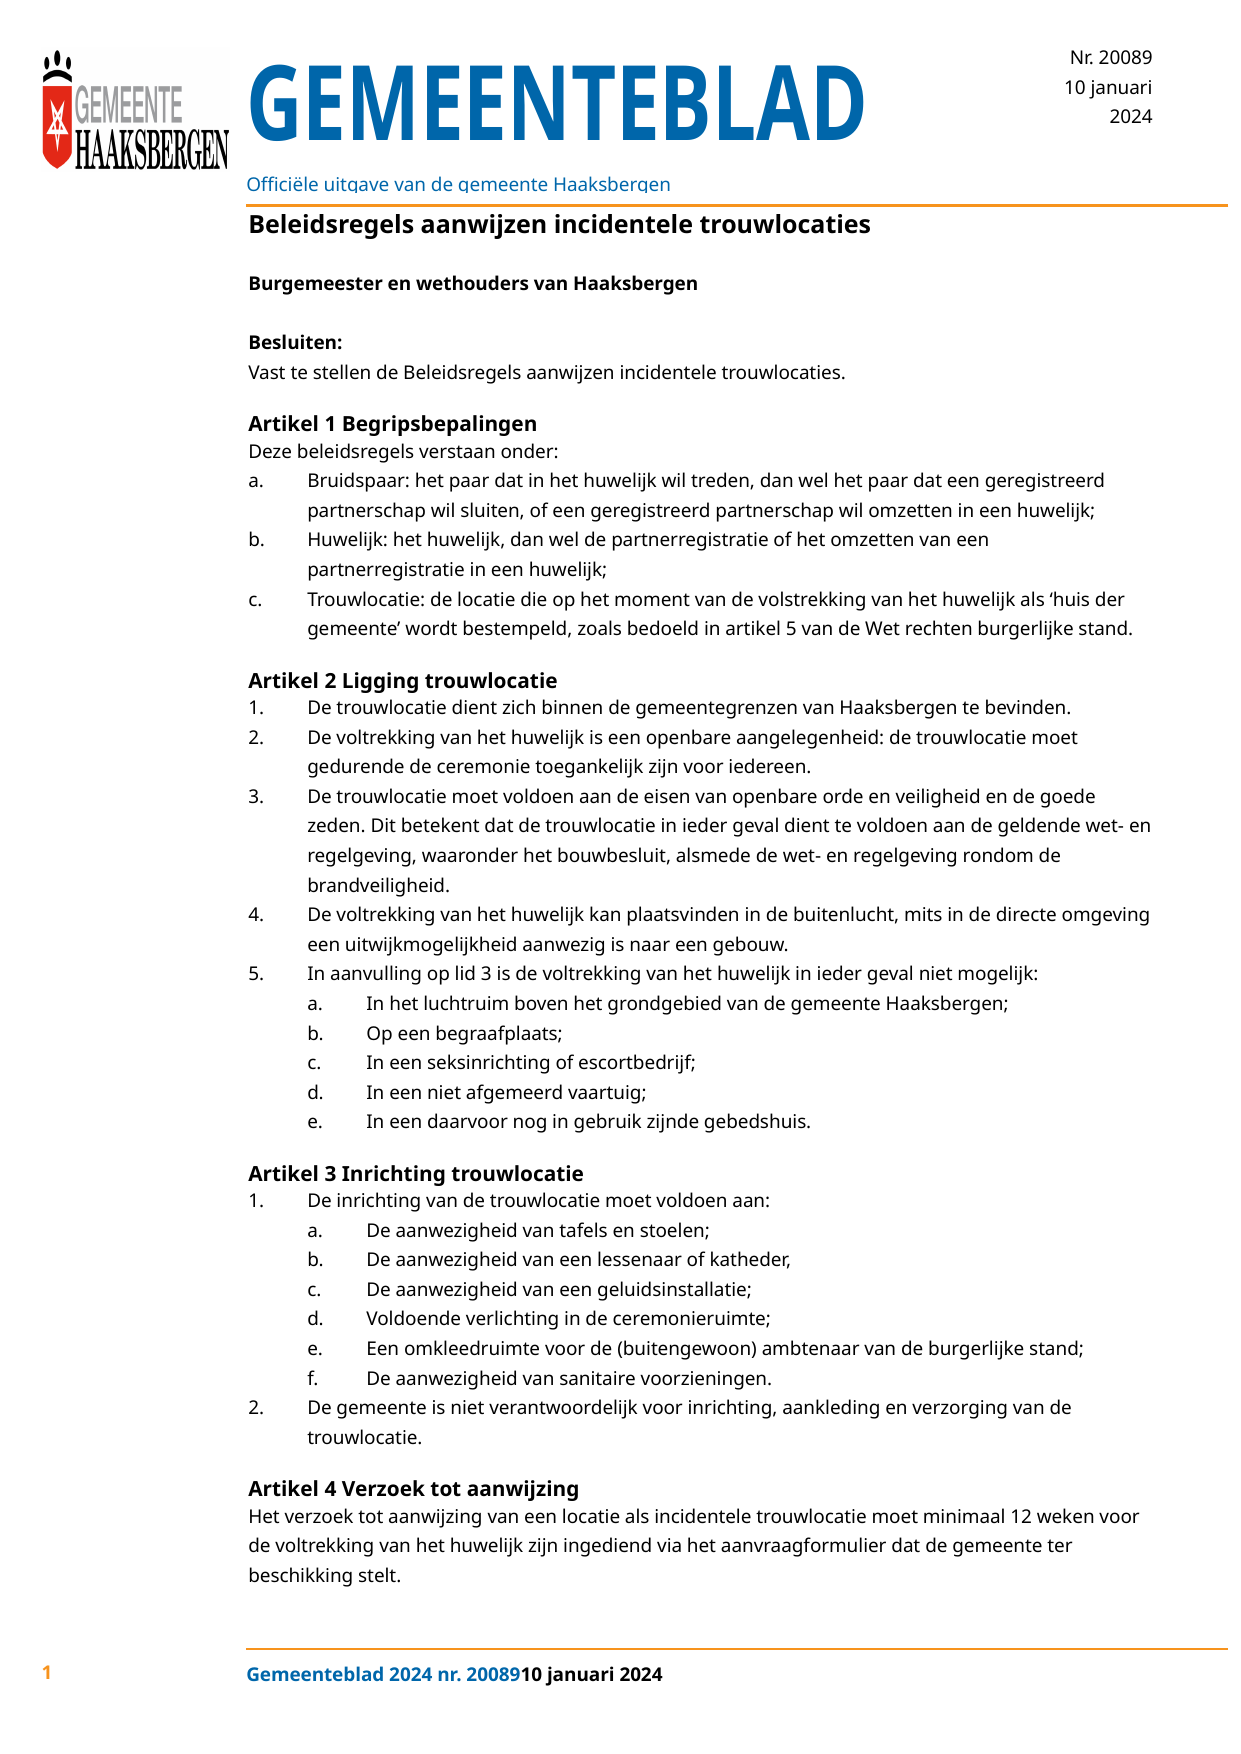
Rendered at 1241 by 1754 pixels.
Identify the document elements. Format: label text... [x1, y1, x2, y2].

list De gemeente is niet verantwoordelijk voor inrichting, aankleding en verzorging van de trouwlocatie. [248, 1394, 1152, 1450]
list De voltrekking van het huwelijk kan plaatsvinden in de buitenlucht, mits in de directe omgeving een uitwijkmogelijkheid aanwezig is naar een gebouw. [248, 901, 1152, 957]
list In een seksinrichting of escortbedrijf; [307, 1049, 1152, 1075]
list De aanwezigheid van een geluidsinstallatie; [307, 1276, 1152, 1302]
text Deze beleidsregels verstaan onder: [248, 438, 1152, 464]
text Artikel 4 Verzoek tot aanwijzing [248, 1474, 1152, 1503]
list De trouwlocatie moet voldoen aan de eisen van openbare orde en veiligheid en de goede zeden. Dit betekent dat de trouwlocatie in ieder geval dient te voldoen aan de geldende wet- en regelgeving, waaronder het bouwbesluit, alsmede de wet- en regelgeving rondom de brandveiligheid. [248, 783, 1152, 897]
text Artikel 2 Ligging trouwlocatie [248, 666, 1152, 694]
text Besluiten: [248, 329, 1152, 355]
list Trouwlocatie: de locatie die op het moment van de volstrekking van het huwelijk als ‘huis der gemeente’ wordt bestempeld, zoals bedoeld in artikel 5 van de Wet rechten burgerlijke stand. [248, 586, 1152, 641]
text Artikel 3 Inrichting trouwlocatie [248, 1159, 1152, 1187]
text Beleidsregels aanwijzen incidentele trouwlocaties [248, 207, 1152, 241]
picture [41, 47, 231, 172]
text Vast te stellen de Beleidsregels aanwijzen incidentele trouwlocaties. [248, 359, 1152, 385]
list De voltrekking van het huwelijk is een openbare aangelegenheid: de trouwlocatie moet gedurende de ceremonie toegankelijk zijn voor iedereen. [248, 724, 1152, 779]
list Voldoende verlichting in de ceremonieruimte; [307, 1306, 1152, 1331]
text Burgemeester en wethouders van Haaksbergen [248, 270, 1152, 296]
list In aanvulling op lid 3 is de voltrekking van het huwelijk in ieder geval niet mogelijk: [248, 961, 1152, 986]
list De trouwlocatie dient zich binnen de gemeentegrenzen van Haaksbergen te bevinden. [248, 694, 1152, 720]
list De aanwezigheid van een lessenaar of katheder, [307, 1246, 1152, 1272]
list Huwelijk: het huwelijk, dan wel de partnerregistratie of het omzetten van een partnerregistratie in een huwelijk; [248, 527, 1152, 582]
list De inrichting van de trouwlocatie moet voldoen aan: [248, 1187, 1152, 1213]
list In een niet afgemeerd vaartuig; [307, 1079, 1152, 1104]
list De aanwezigheid van tafels en stoelen; [307, 1217, 1152, 1243]
text Artikel 1 Begripsbepalingen [248, 409, 1152, 438]
list In het luchtruim boven het grondgebied van de gemeente Haaksbergen; [307, 990, 1152, 1016]
list Op een begraafplaats; [307, 1020, 1152, 1045]
list In een daarvoor nog in gebruik zijnde gebedshuis. [307, 1108, 1152, 1134]
list Een omkleedruimte voor de (buitengewoon) ambtenaar van de burgerlijke stand; [307, 1335, 1152, 1361]
text Het verzoek tot aanwijzing van een locatie als incidentele trouwlocatie moet minimaal 12 weken voor de voltrekking van het huwelijk zijn ingediend via het aanvraagformulier dat de gemeente ter beschikking stelt. [248, 1503, 1152, 1588]
list Bruidspaar: het paar dat in het huwelijk wil treden, dan wel het paar dat een geregistreerd partnerschap wil sluiten, of een geregistreerd partnerschap wil omzetten in een huwelijk; [248, 467, 1152, 523]
list De aanwezigheid van sanitaire voorzieningen. [307, 1365, 1152, 1391]
